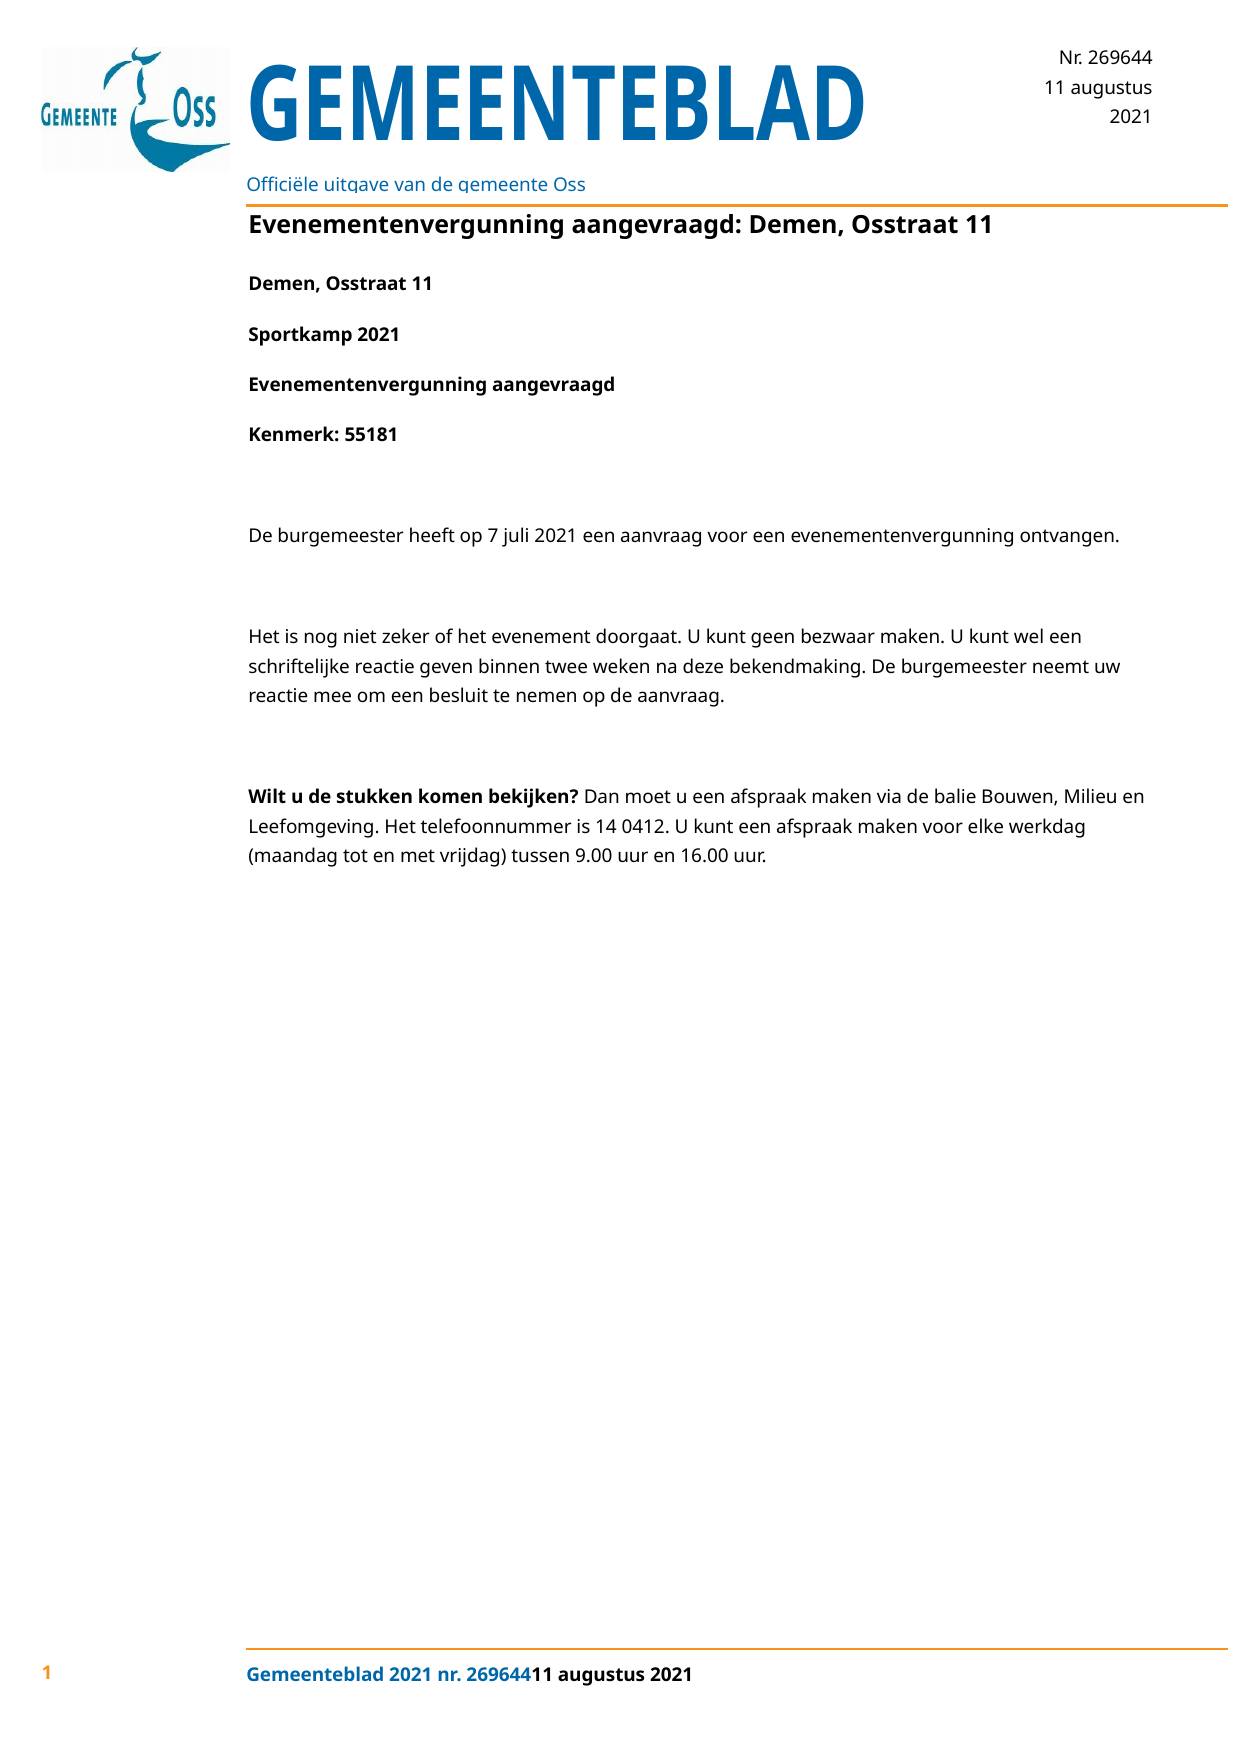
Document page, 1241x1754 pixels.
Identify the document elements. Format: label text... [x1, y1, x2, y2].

text Evenementenvergunning aangevraagd: Demen, Osstraat 11 [248, 207, 1152, 241]
text Wilt u de stukken komen bekijken? Dan moet u een afspraak maken via de balie Bouwen, Milieu en Leefomgeving. Het telefoonnummer is 14 0412. U kunt een afspraak maken voor elke werkdag (maandag tot en met vrijdag) tussen 9.00 uur en 16.00 uur. [248, 783, 1152, 868]
text Evenementenvergunning aangevraagd [248, 371, 1152, 397]
picture [41, 47, 231, 172]
text Demen, Osstraat 11 [248, 270, 1152, 296]
text Het is nog niet zeker of het evenement doorgaat. U kunt geen bezwaar maken. U kunt wel een schriftelijke reactie geven binnen twee weken na deze bekendmaking. De burgemeester neemt uw reactie mee om een besluit te nemen op de aanvraag. [248, 623, 1152, 708]
text Sportkamp 2021 [248, 321, 1152, 346]
text De burgemeester heeft op 7 juli 2021 een aanvraag voor een evenementenvergunning ontvangen. [248, 522, 1152, 548]
text Kenmerk: 55181 [248, 422, 1152, 447]
